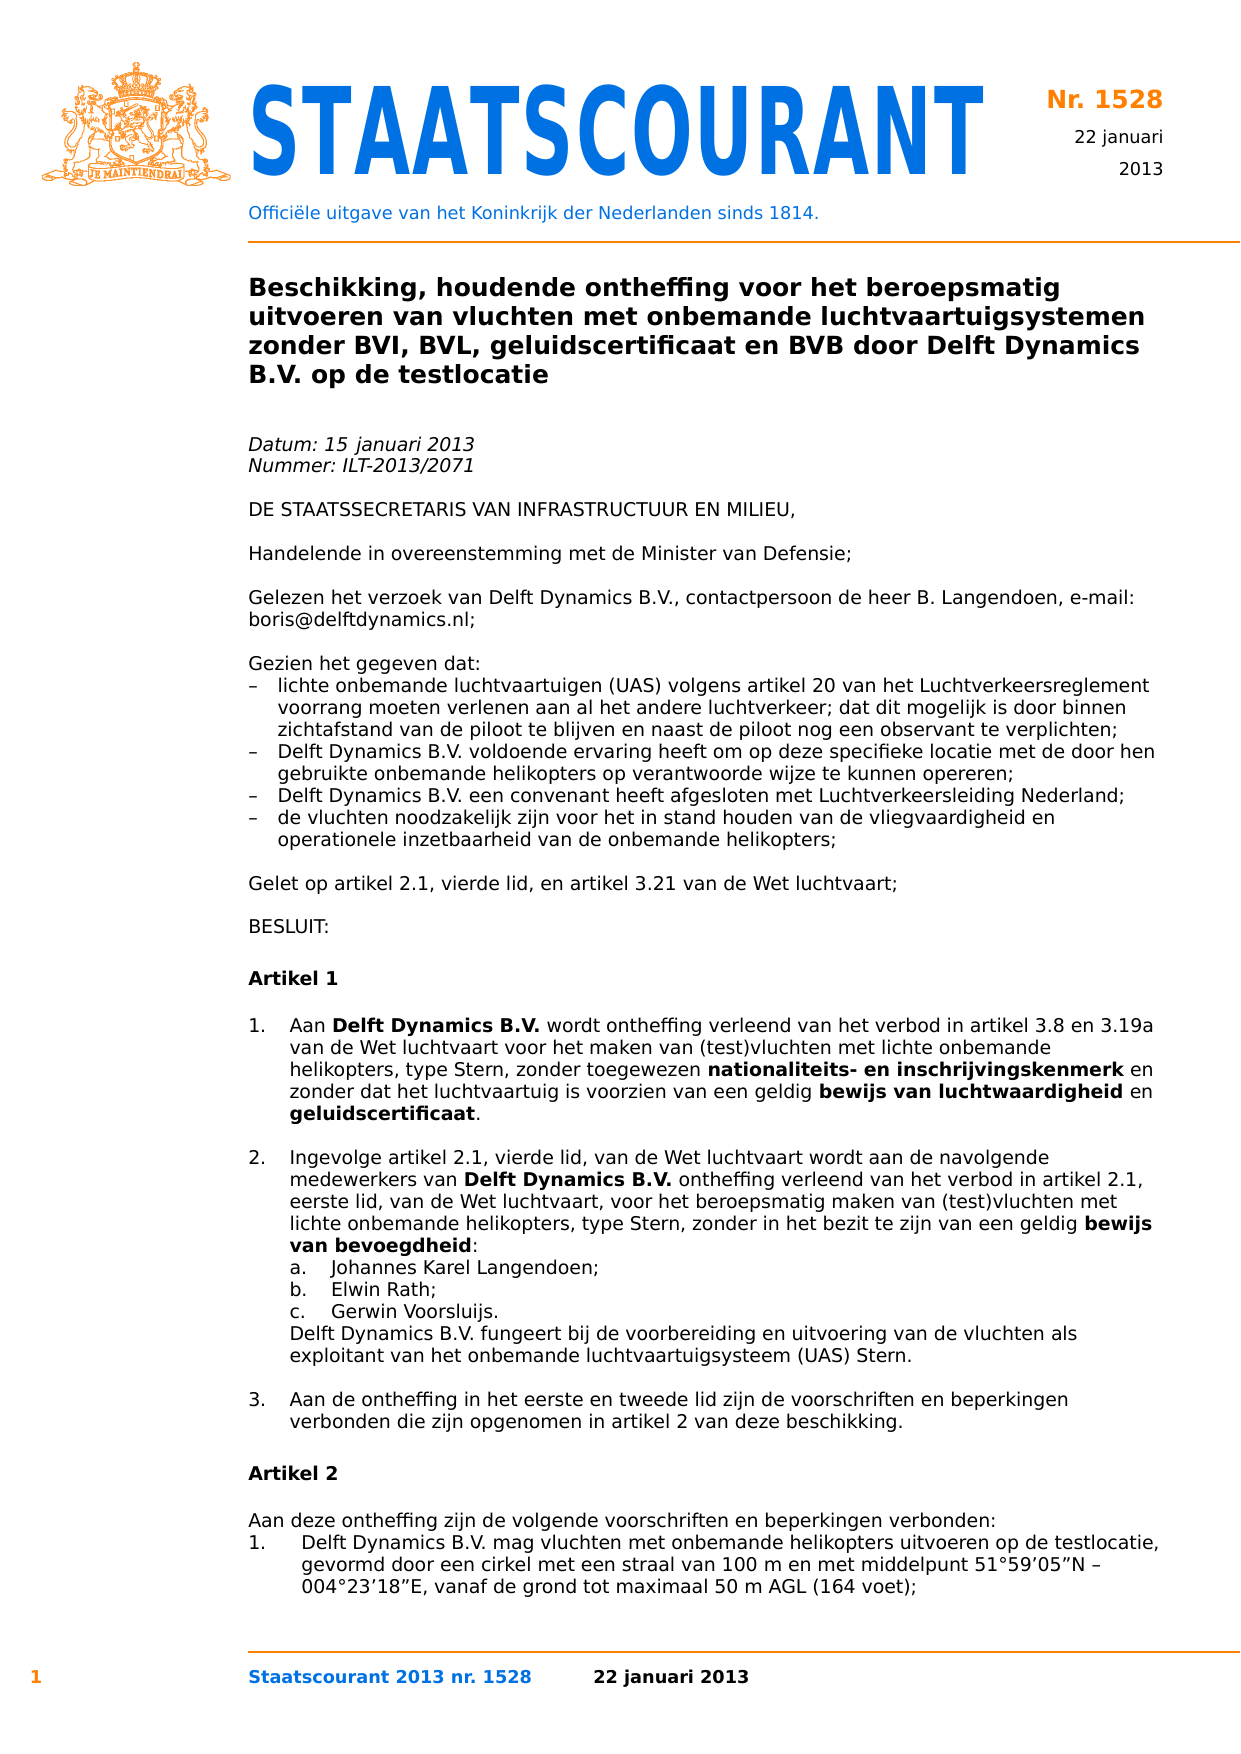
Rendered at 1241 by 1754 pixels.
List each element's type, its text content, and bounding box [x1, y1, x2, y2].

text 2. Ingevolge artikel 2.1, vierde lid, van de Wet luchtvaart wordt aan de navolgende medewerkers van Delft Dynamics B.V. ontheffing verleend van het verbod in artikel 2.1, eerste lid, van de Wet luchtvaart, voor het beroepsmatig maken van (test)vluchten met lichte onbemande helikopters, type Stern, zonder in het bezit te zijn van een geldig bewijs van bevoegdheid: [248, 1147, 1163, 1257]
text Handelende in overeenstemming met de Minister van Defensie; [248, 543, 1163, 565]
text Gezien het gegeven dat: [248, 653, 1163, 675]
table_header [25, 62, 248, 241]
subtitle Artikel 2 [248, 1463, 1163, 1485]
text DE STAATSSECRETARIS VAN INFRASTRUCTUUR EN MILIEU, [248, 499, 1163, 521]
table_cell Officiële uitgave van het Koninkrijk der Nederlanden sinds 1814. [248, 203, 1240, 241]
text – Delft Dynamics B.V. een convenant heeft afgesloten met Luchtverkeersleiding Nederland; [248, 785, 1163, 807]
text Gelezen het verzoek van Delft Dynamics B.V., contactpersoon de heer B. Langendoen, e-mail: boris@delftdynamics.nl; [248, 587, 1163, 631]
text Aan deze ontheffing zijn de volgende voorschriften en beperkingen verbonden: [248, 1510, 1163, 1532]
text Gelet op artikel 2.1, vierde lid, en artikel 3.21 van de Wet luchtvaart; [248, 872, 1163, 894]
table_cell 22 januari [998, 121, 1240, 153]
text 3. Aan de ontheffing in het eerste en tweede lid zijn de voorschriften en beperkingen verbonden die zijn opgenomen in artikel 2 van deze beschikking. [248, 1389, 1163, 1433]
picture [41, 62, 231, 186]
text 1. Aan Delft Dynamics B.V. wordt ontheffing verleend van het verbod in artikel 3.8 en 3.19a van de Wet luchtvaart voor het maken van (test)vluchten met lichte onbemande helikopters, type Stern, zonder toegewezen nationaliteits- en inschrijvingskenmerk en zonder dat het luchtvaartuig is voorzien van een geldig bewijs van luchtwaardigheid en geluidscertificaat. [248, 1015, 1163, 1125]
text Nummer: ILT-2013/2071 [248, 455, 1163, 477]
table_header STAATSCOURANT [248, 62, 998, 203]
table_cell 2013 [998, 153, 1240, 203]
text – de vluchten noodzakelijk zijn voor het in stand houden van de vliegvaardigheid en operationele inzetbaarheid van de onbemande helikopters; [248, 807, 1163, 851]
text b. Elwin Rath; [289, 1279, 1163, 1301]
text 1. Delft Dynamics B.V. mag vluchten met onbemande helikopters uitvoeren op de testlocatie, gevormd door een cirkel met een straal van 100 m en met middelpunt 51°59’05”N – 004°23’18”E, vanaf de grond tot maximaal 50 m AGL (164 voet); [248, 1532, 1163, 1598]
text – Delft Dynamics B.V. voldoende ervaring heeft om op deze specifieke locatie met de door hen gebruikte onbemande helikopters op verantwoorde wijze te kunnen opereren; [248, 741, 1163, 785]
text c. Gerwin Voorsluijs. [289, 1301, 1163, 1323]
table_header Nr. 1528 [998, 62, 1240, 121]
text Delft Dynamics B.V. fungeert bij de voorbereiding en uitvoering van de vluchten als exploitant van het onbemande luchtvaartuigsysteem (UAS) Stern. [289, 1323, 1163, 1367]
text – lichte onbemande luchtvaartuigen (UAS) volgens artikel 20 van het Luchtverkeersreglement voorrang moeten verlenen aan al het andere luchtverkeer; dat dit mogelijk is door binnen zichtafstand van de piloot te blijven en naast de piloot nog een observant te verplichten; [248, 675, 1163, 741]
text a. Johannes Karel Langendoen; [289, 1257, 1163, 1279]
text Datum: 15 januari 2013 [248, 433, 1163, 455]
subtitle Beschikking, houdende ontheffing voor het beroepsmatig uitvoeren van vluchten met onbemande luchtvaartuigsystemen zonder BVI, BVL, geluidscertificaat en BVB door Delft Dynamics B.V. op de testlocatie [248, 273, 1163, 390]
subtitle Artikel 1 [248, 968, 1163, 990]
text BESLUIT: [248, 916, 1163, 938]
